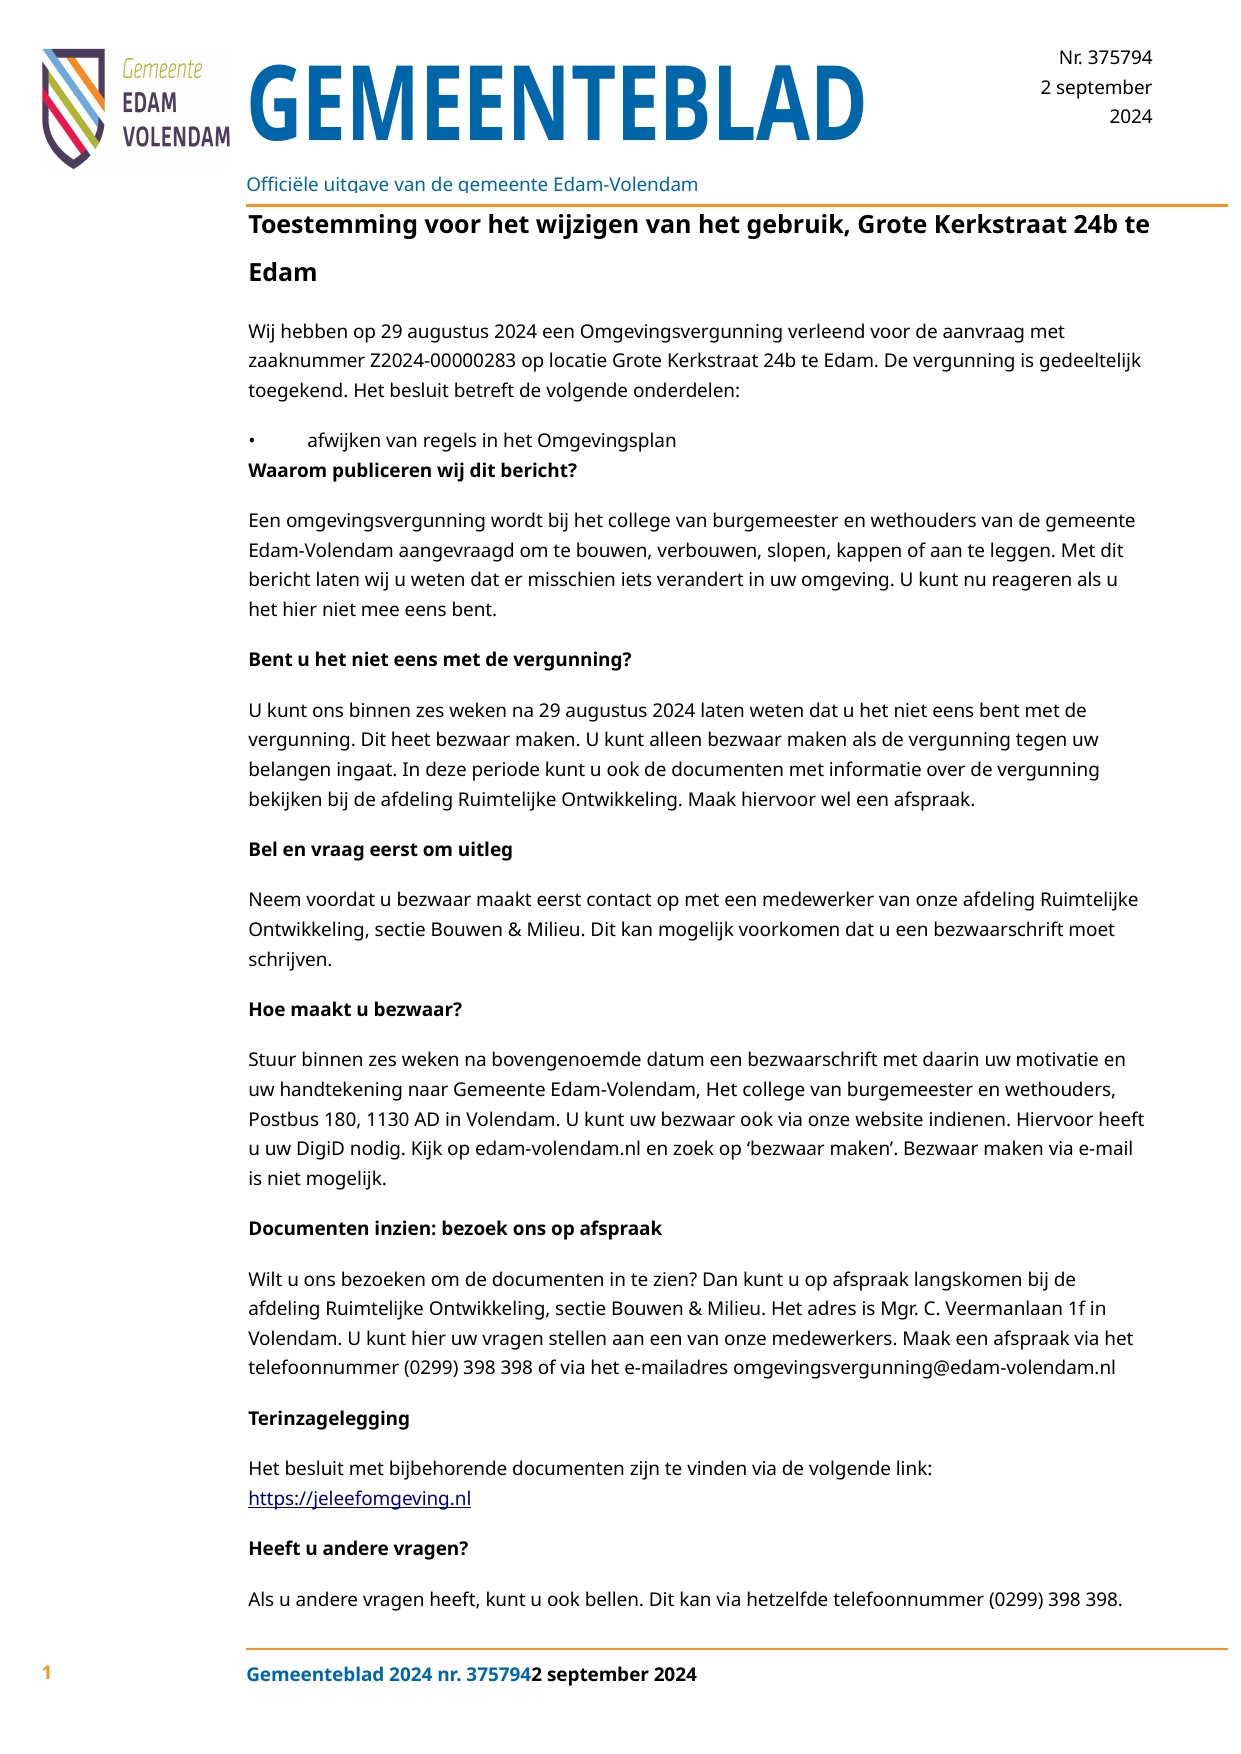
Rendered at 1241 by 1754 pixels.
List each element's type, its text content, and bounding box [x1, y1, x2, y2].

text Bel en vraag eerst om uitleg [248, 836, 1152, 862]
text Toestemming voor het wijzigen van het gebruik, Grote Kerkstraat 24b te Edam [248, 207, 1152, 288]
text Heeft u andere vragen? [248, 1535, 1152, 1561]
text Stuur binnen zes weken na bovengenoemde datum een bezwaarschrift met daarin uw motivatie en uw handtekening naar Gemeente Edam-Volendam, Het college van burgemeester en wethouders, Postbus 180, 1130 AD in Volendam. U kunt uw bezwaar ook via onze website indienen. Hiervoor heeft u uw DigiD nodig. Kijk op edam-volendam.nl en zoek op ‘bezwaar maken’. Bezwaar maken via e-mail is niet mogelijk. [248, 1047, 1152, 1191]
text Waarom publiceren wij dit bericht? [248, 457, 1152, 483]
text Wilt u ons bezoeken om de documenten in te zien? Dan kunt u op afspraak langskomen bij de afdeling Ruimtelijke Ontwikkeling, sectie Bouwen & Milieu. Het adres is Mgr. C. Veermanlaan 1f in Volendam. U kunt hier uw vragen stellen aan een van onze medewerkers. Maak een afspraak via het telefoonnummer (0299) 398 398 of via het e-mailadres omgevingsvergunning@edam-volendam.nl [248, 1266, 1152, 1380]
text Neem voordat u bezwaar maakt eerst contact op met een medewerker van onze afdeling Ruimtelijke Ontwikkeling, sectie Bouwen & Milieu. Dit kan mogelijk voorkomen dat u een bezwaarschrift moet schrijven. [248, 887, 1152, 972]
text Terinzagelegging [248, 1405, 1152, 1431]
picture [41, 47, 231, 172]
text Het besluit met bijbehorende documenten zijn te vinden via de volgende link: https://jeleefomgeving.nl [248, 1455, 1152, 1511]
text Wij hebben op 29 augustus 2024 een Omgevingsvergunning verleend voor de aanvraag met zaaknummer Z2024-00000283 op locatie Grote Kerkstraat 24b te Edam. De vergunning is gedeeltelijk toegekend. Het besluit betreft de volgende onderdelen: [248, 318, 1152, 403]
text Documenten inzien: bezoek ons op afspraak [248, 1215, 1152, 1241]
list afwijken van regels in het Omgevingsplan [248, 427, 1152, 453]
text Als u andere vragen heeft, kunt u ook bellen. Dit kan via hetzelfde telefoonnummer (0299) 398 398. [248, 1586, 1152, 1612]
text Een omgevingsvergunning wordt bij het college van burgemeester en wethouders van de gemeente Edam-Volendam aangevraagd om te bouwen, verbouwen, slopen, kappen of aan te leggen. Met dit bericht laten wij u weten dat er misschien iets verandert in uw omgeving. U kunt nu reageren als u het hier niet mee eens bent. [248, 507, 1152, 622]
text Bent u het niet eens met de vergunning? [248, 647, 1152, 672]
text U kunt ons binnen zes weken na 29 augustus 2024 laten weten dat u het niet eens bent met de vergunning. Dit heet bezwaar maken. U kunt alleen bezwaar maken als de vergunning tegen uw belangen ingaat. In deze periode kunt u ook de documenten met informatie over de vergunning bekijken bij de afdeling Ruimtelijke Ontwikkeling. Maak hiervoor wel een afspraak. [248, 697, 1152, 812]
text Hoe maakt u bezwaar? [248, 996, 1152, 1022]
